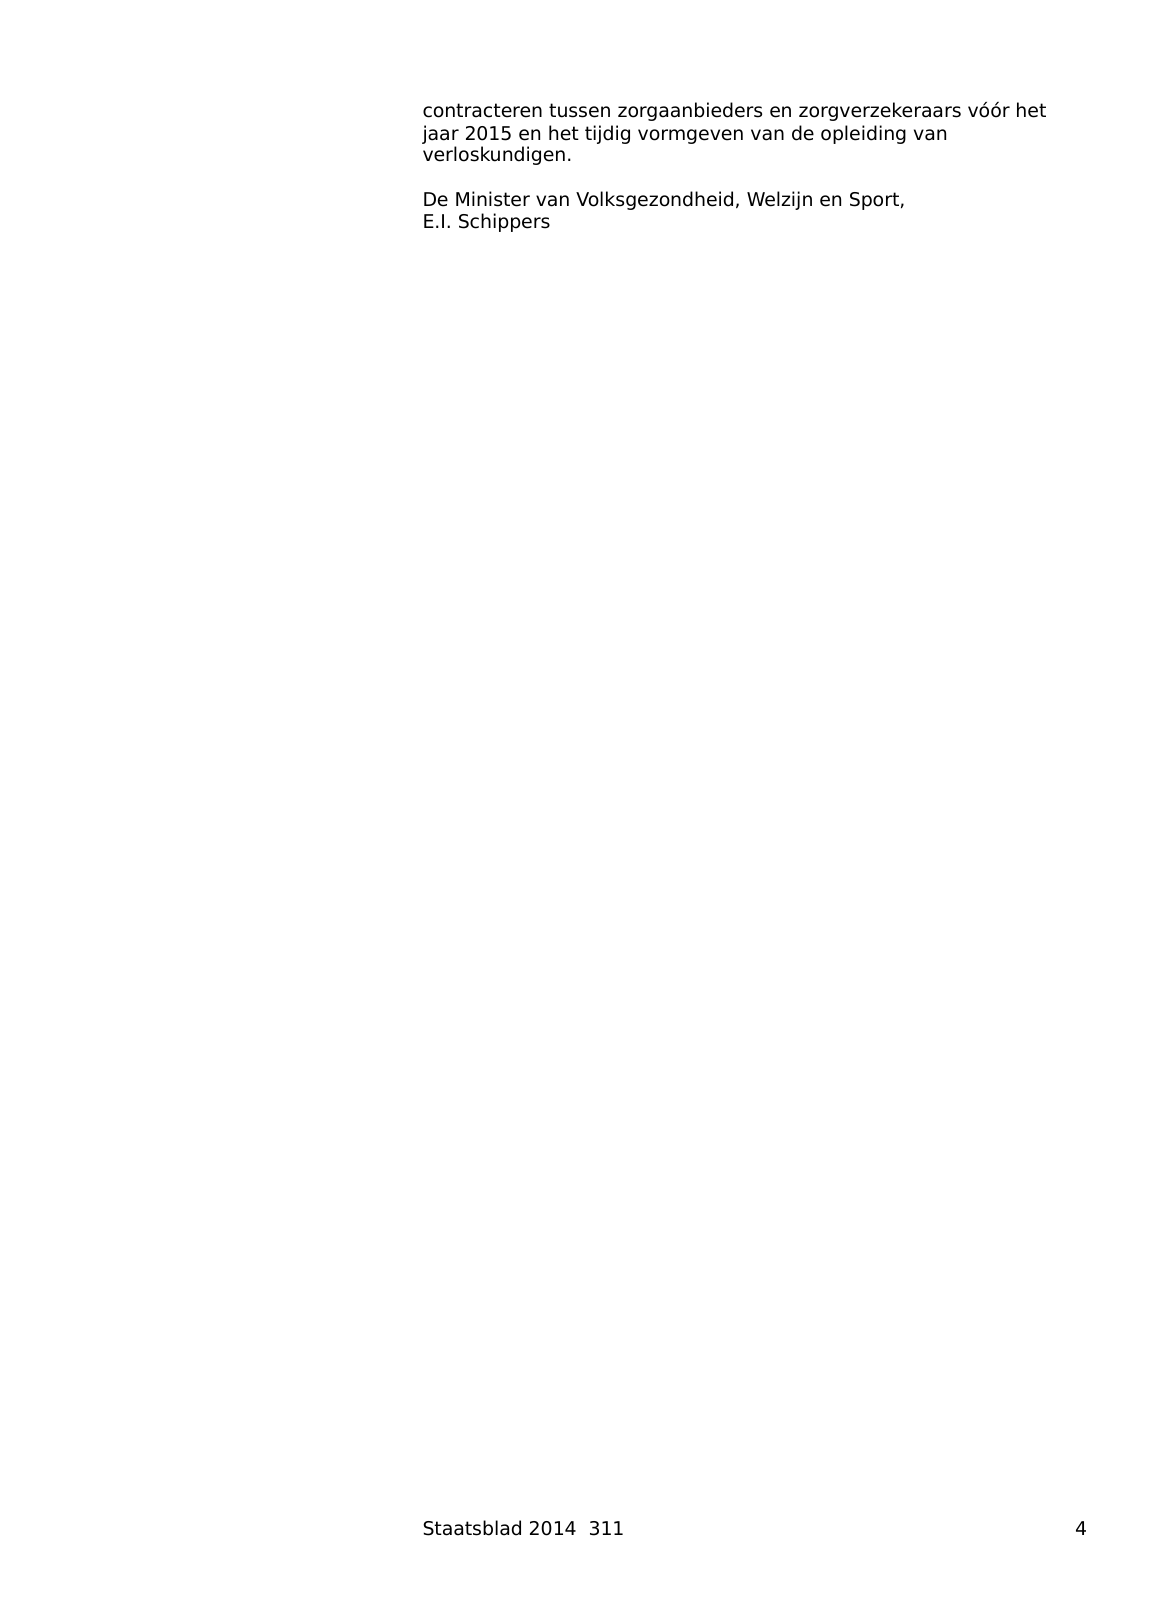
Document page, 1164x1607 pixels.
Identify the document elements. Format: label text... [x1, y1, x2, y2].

text contracteren tussen zorgaanbieders en zorgverzekeraars vóór het jaar 2015 en het tijdig vormgeven van de opleiding van verloskundigen. [422, 100, 1087, 166]
text De Minister van Volksgezondheid, Welzijn en Sport, E.I. Schippers [422, 188, 1087, 232]
